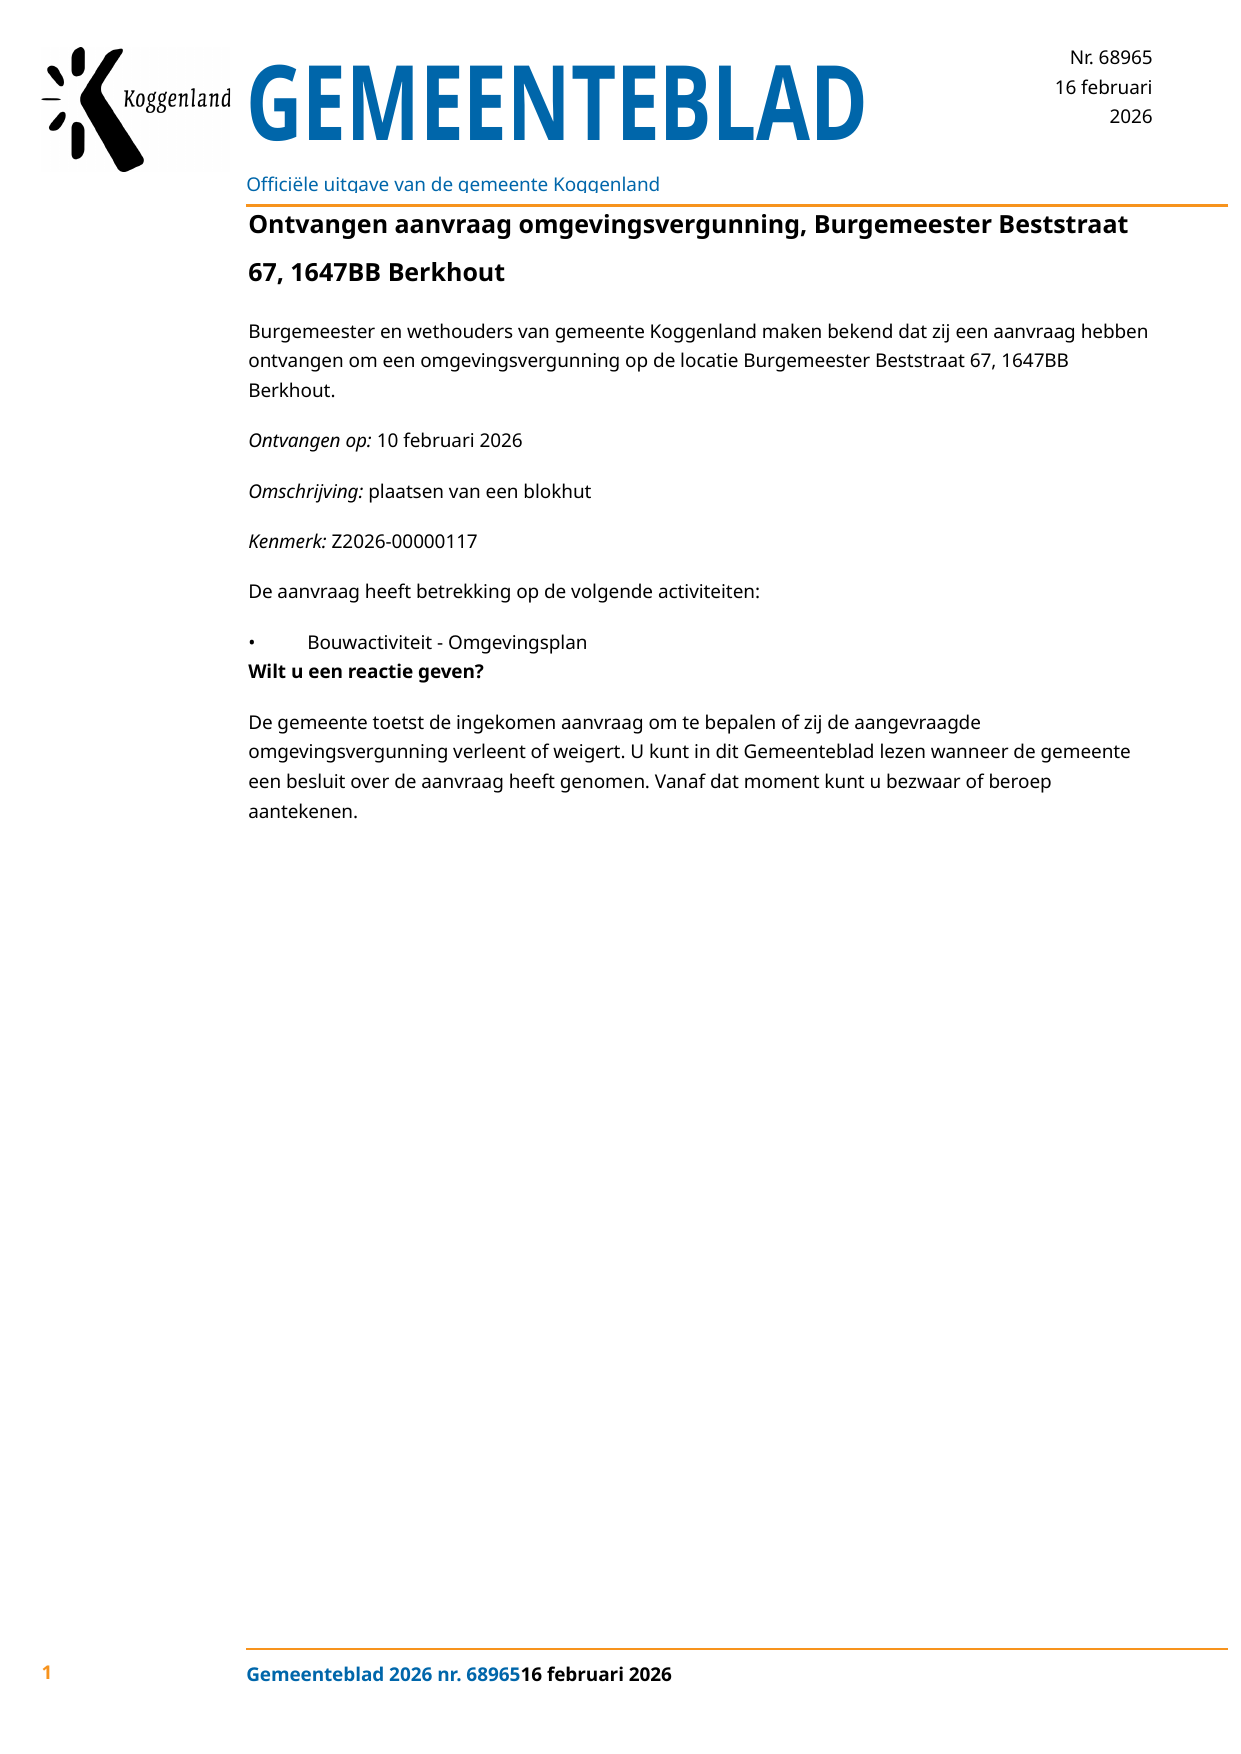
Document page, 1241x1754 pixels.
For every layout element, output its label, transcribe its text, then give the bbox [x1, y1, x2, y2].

text Kenmerk: Z2026-00000117 [248, 528, 1152, 554]
list Bouwactiviteit - Omgevingsplan [248, 629, 1152, 655]
text Wilt u een reactie geven? [248, 659, 1152, 684]
text De aanvraag heeft betrekking op de volgende activiteiten: [248, 579, 1152, 604]
text Omschrijving: plaatsen van een blokhut [248, 478, 1152, 504]
text Burgemeester en wethouders van gemeente Koggenland maken bekend dat zij een aanvraag hebben ontvangen om een omgevingsvergunning op de locatie Burgemeester Beststraat 67, 1647BB Berkhout. [248, 318, 1152, 403]
picture [41, 47, 231, 172]
text Ontvangen aanvraag omgevingsvergunning, Burgemeester Beststraat 67, 1647BB Berkhout [248, 207, 1152, 288]
text Ontvangen op: 10 februari 2026 [248, 427, 1152, 453]
text De gemeente toetst de ingekomen aanvraag om te bepalen of zij de aangevraagde omgevingsvergunning verleent of weigert. U kunt in dit Gemeenteblad lezen wanneer de gemeente een besluit over de aanvraag heeft genomen. Vanaf dat moment kunt u bezwaar of beroep aantekenen. [248, 709, 1152, 824]
